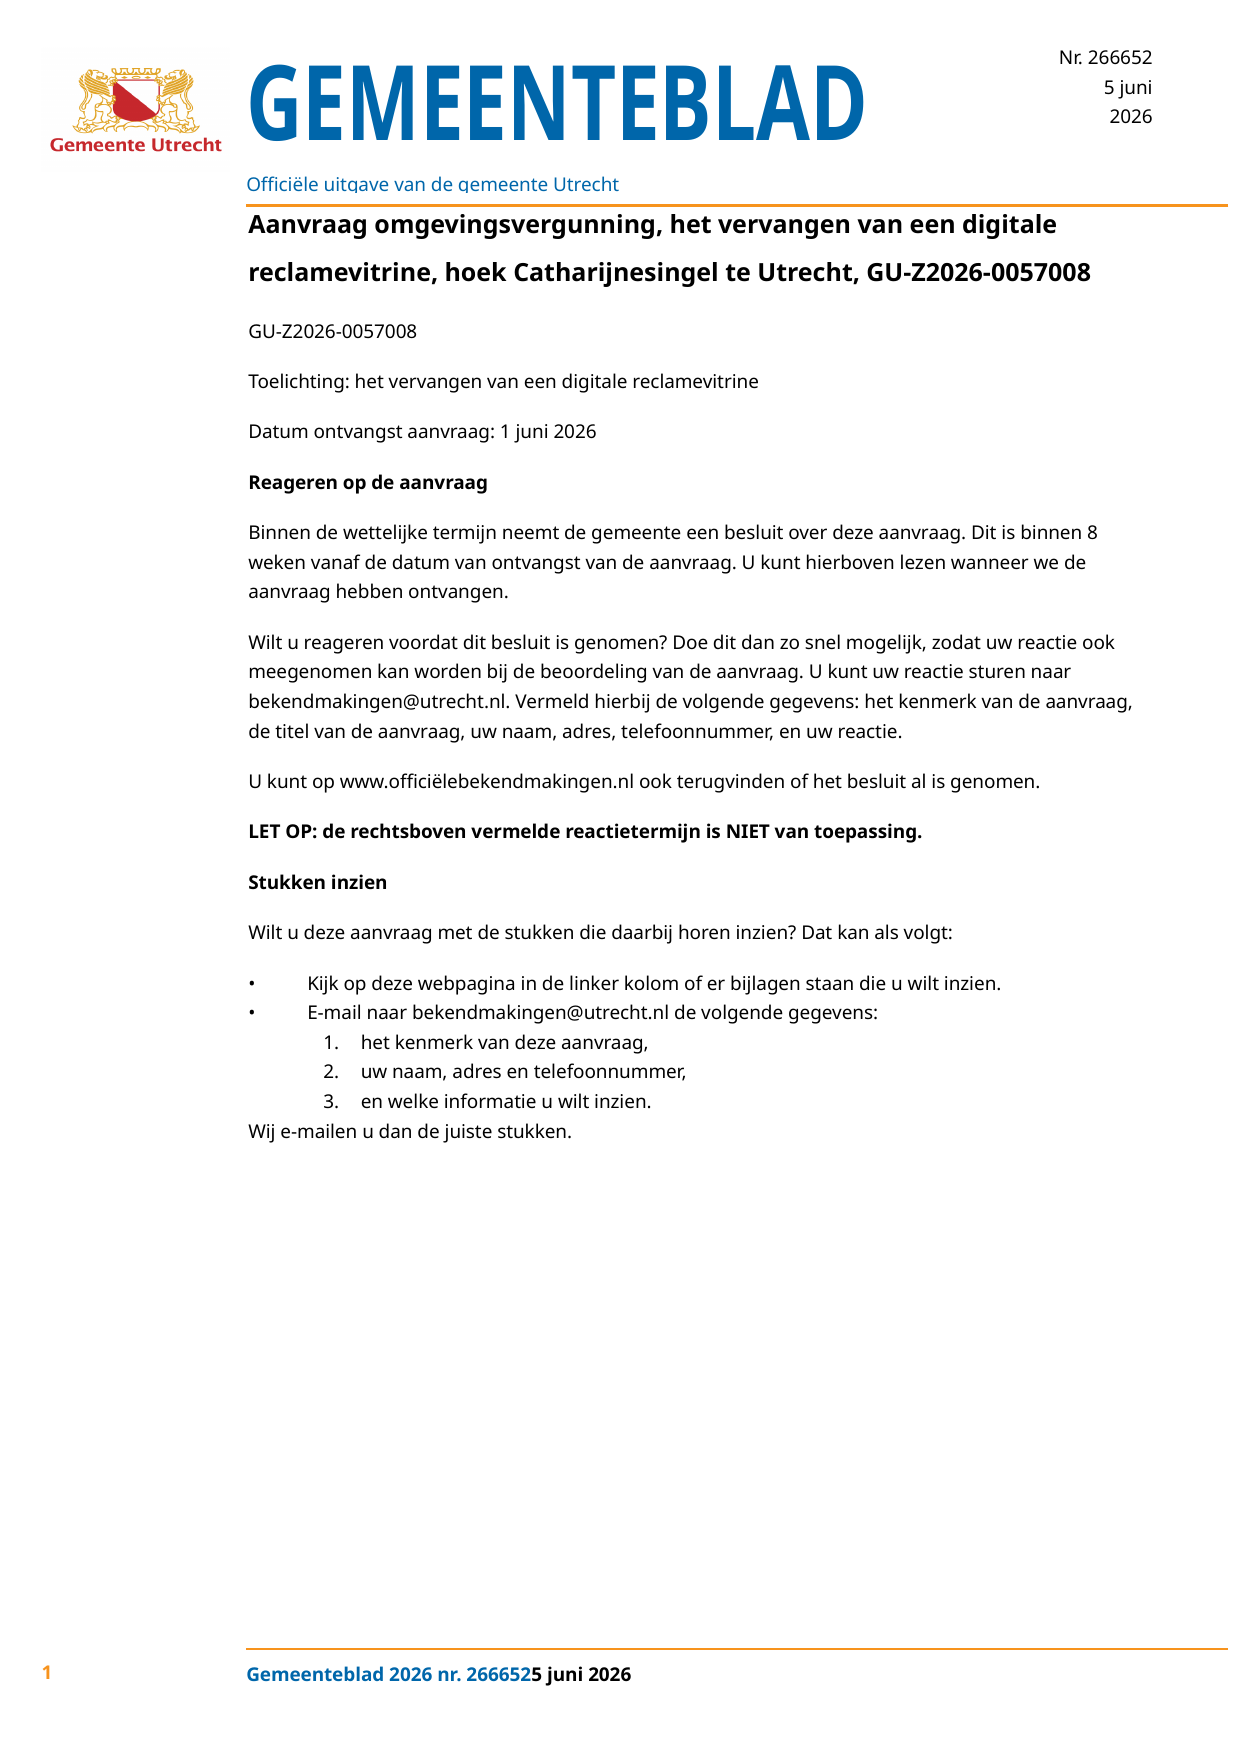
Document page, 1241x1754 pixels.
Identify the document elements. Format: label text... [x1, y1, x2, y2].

text GU-Z2026-0057008 [248, 318, 1152, 344]
text Reageren op de aanvraag [248, 469, 1152, 495]
text Toelichting: het vervangen van een digitale reclamevitrine [248, 368, 1152, 394]
text U kunt op www.officiëlebekendmakingen.nl ook terugvinden of het besluit al is genomen. [248, 768, 1152, 794]
text Aanvraag omgevingsvergunning, het vervangen van een digitale reclamevitrine, hoek Catharijnesingel te Utrecht, GU-Z2026-0057008 [248, 207, 1152, 288]
text LET OP: de rechtsboven vermelde reactietermijn is NIET van toepassing. [248, 819, 1152, 844]
list Kijk op deze webpagina in de linker kolom of er bijlagen staan die u wilt inzien. [248, 970, 1152, 996]
picture [41, 47, 231, 172]
text Stukken inzien [248, 869, 1152, 895]
list en welke informatie u wilt inzien. [323, 1088, 1152, 1114]
text Wilt u deze aanvraag met de stukken die daarbij horen inzien? Dat kan als volgt: [248, 919, 1152, 945]
list E-mail naar bekendmakingen@utrecht.nl de volgende gegevens: [248, 999, 1152, 1025]
text Datum ontvangst aanvraag: 1 juni 2026 [248, 419, 1152, 444]
text Wilt u reageren voordat dit besluit is genomen? Doe dit dan zo snel mogelijk, zodat uw reactie ook meegenomen kan worden bij de beoordeling van de aanvraag. U kunt uw reactie sturen naar bekendmakingen@utrecht.nl. Vermeld hierbij de volgende gegevens: het kenmerk van de aanvraag, de titel van de aanvraag, uw naam, adres, telefoonnummer, en uw reactie. [248, 629, 1152, 744]
text Binnen de wettelijke termijn neemt de gemeente een besluit over deze aanvraag. Dit is binnen 8 weken vanaf de datum van ontvangst van de aanvraag. U kunt hierboven lezen wanneer we de aanvraag hebben ontvangen. [248, 519, 1152, 604]
text Wij e-mailen u dan de juiste stukken. [248, 1118, 1152, 1144]
list uw naam, adres en telefoonnummer, [323, 1059, 1152, 1084]
list het kenmerk van deze aanvraag, [323, 1029, 1152, 1055]
